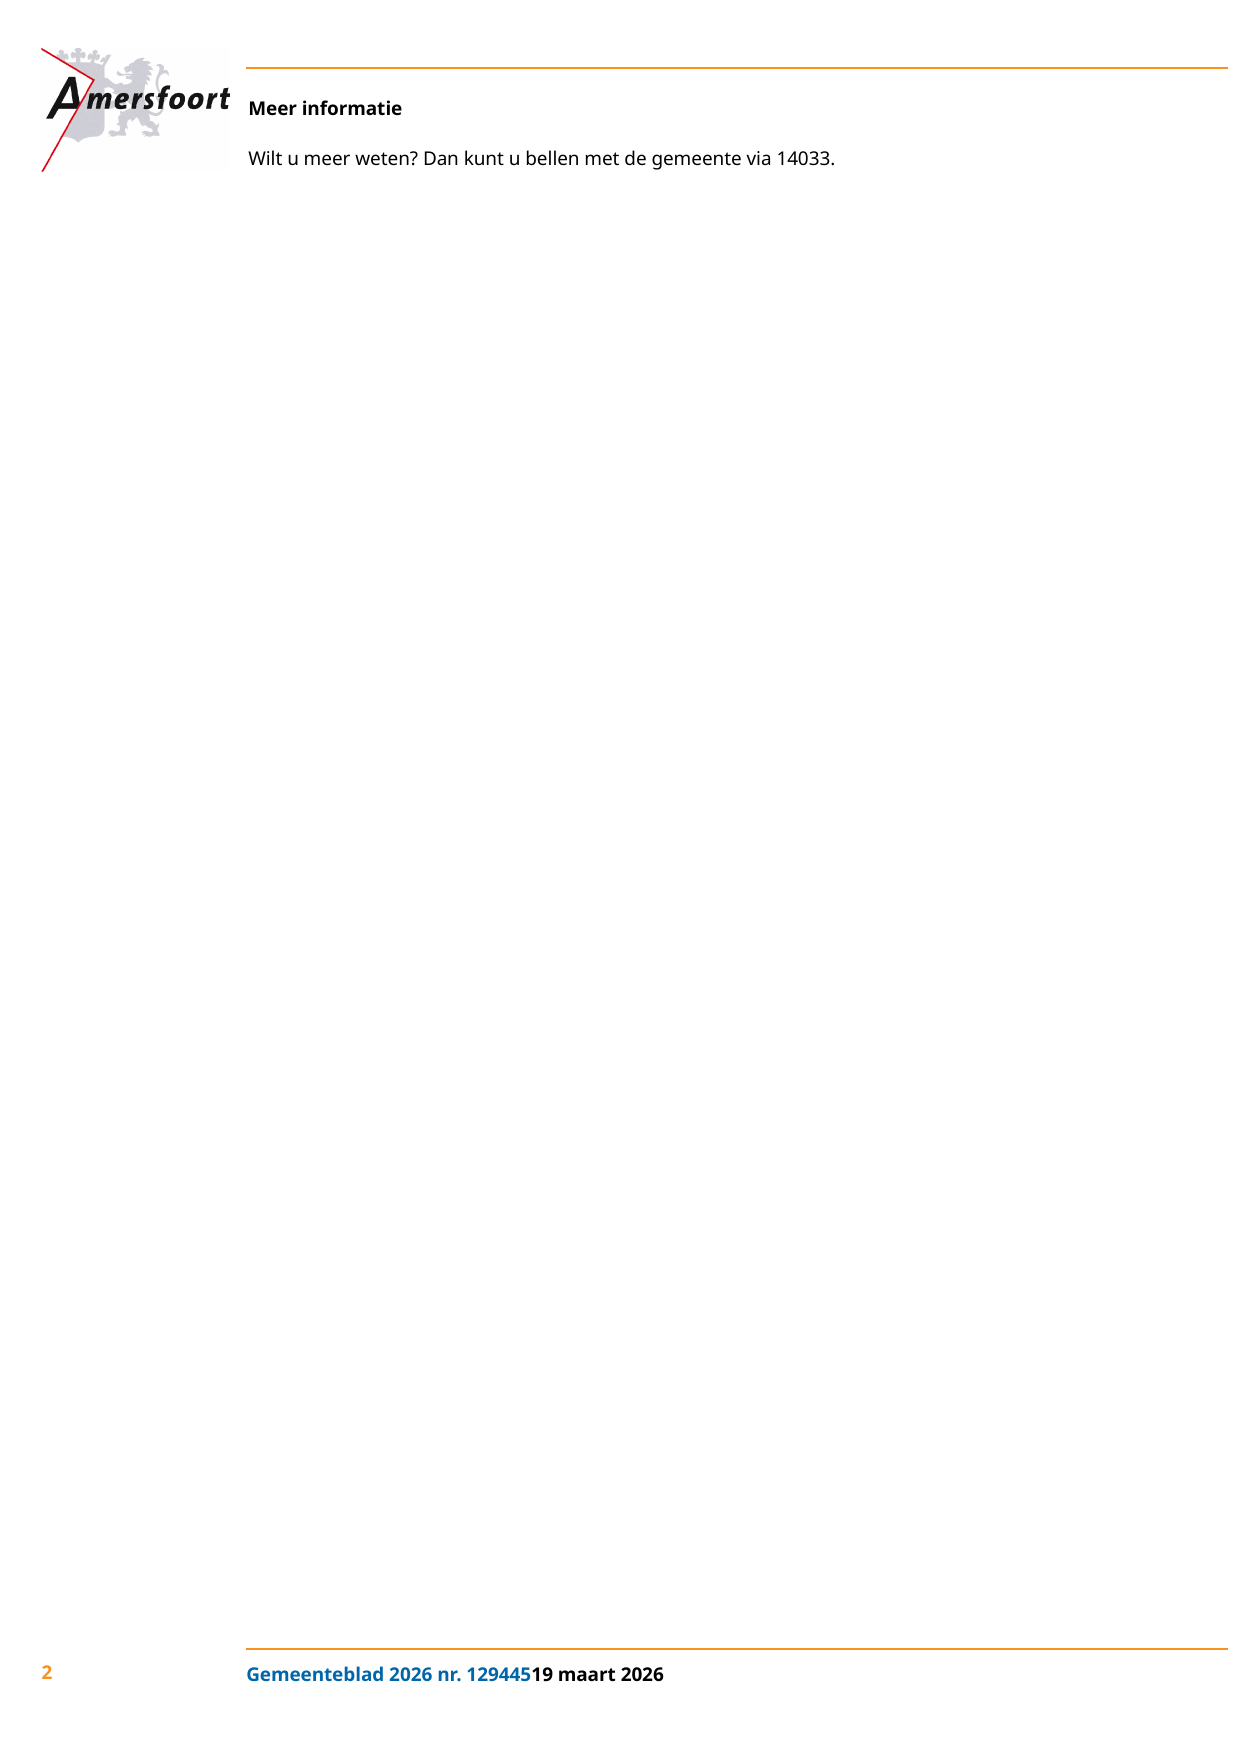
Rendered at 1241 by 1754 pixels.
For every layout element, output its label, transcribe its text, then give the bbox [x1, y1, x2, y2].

text Meer informatie [248, 95, 1152, 121]
picture [41, 47, 231, 172]
text Wilt u meer weten? Dan kunt u bellen met de gemeente via 14033. [248, 145, 1152, 171]
